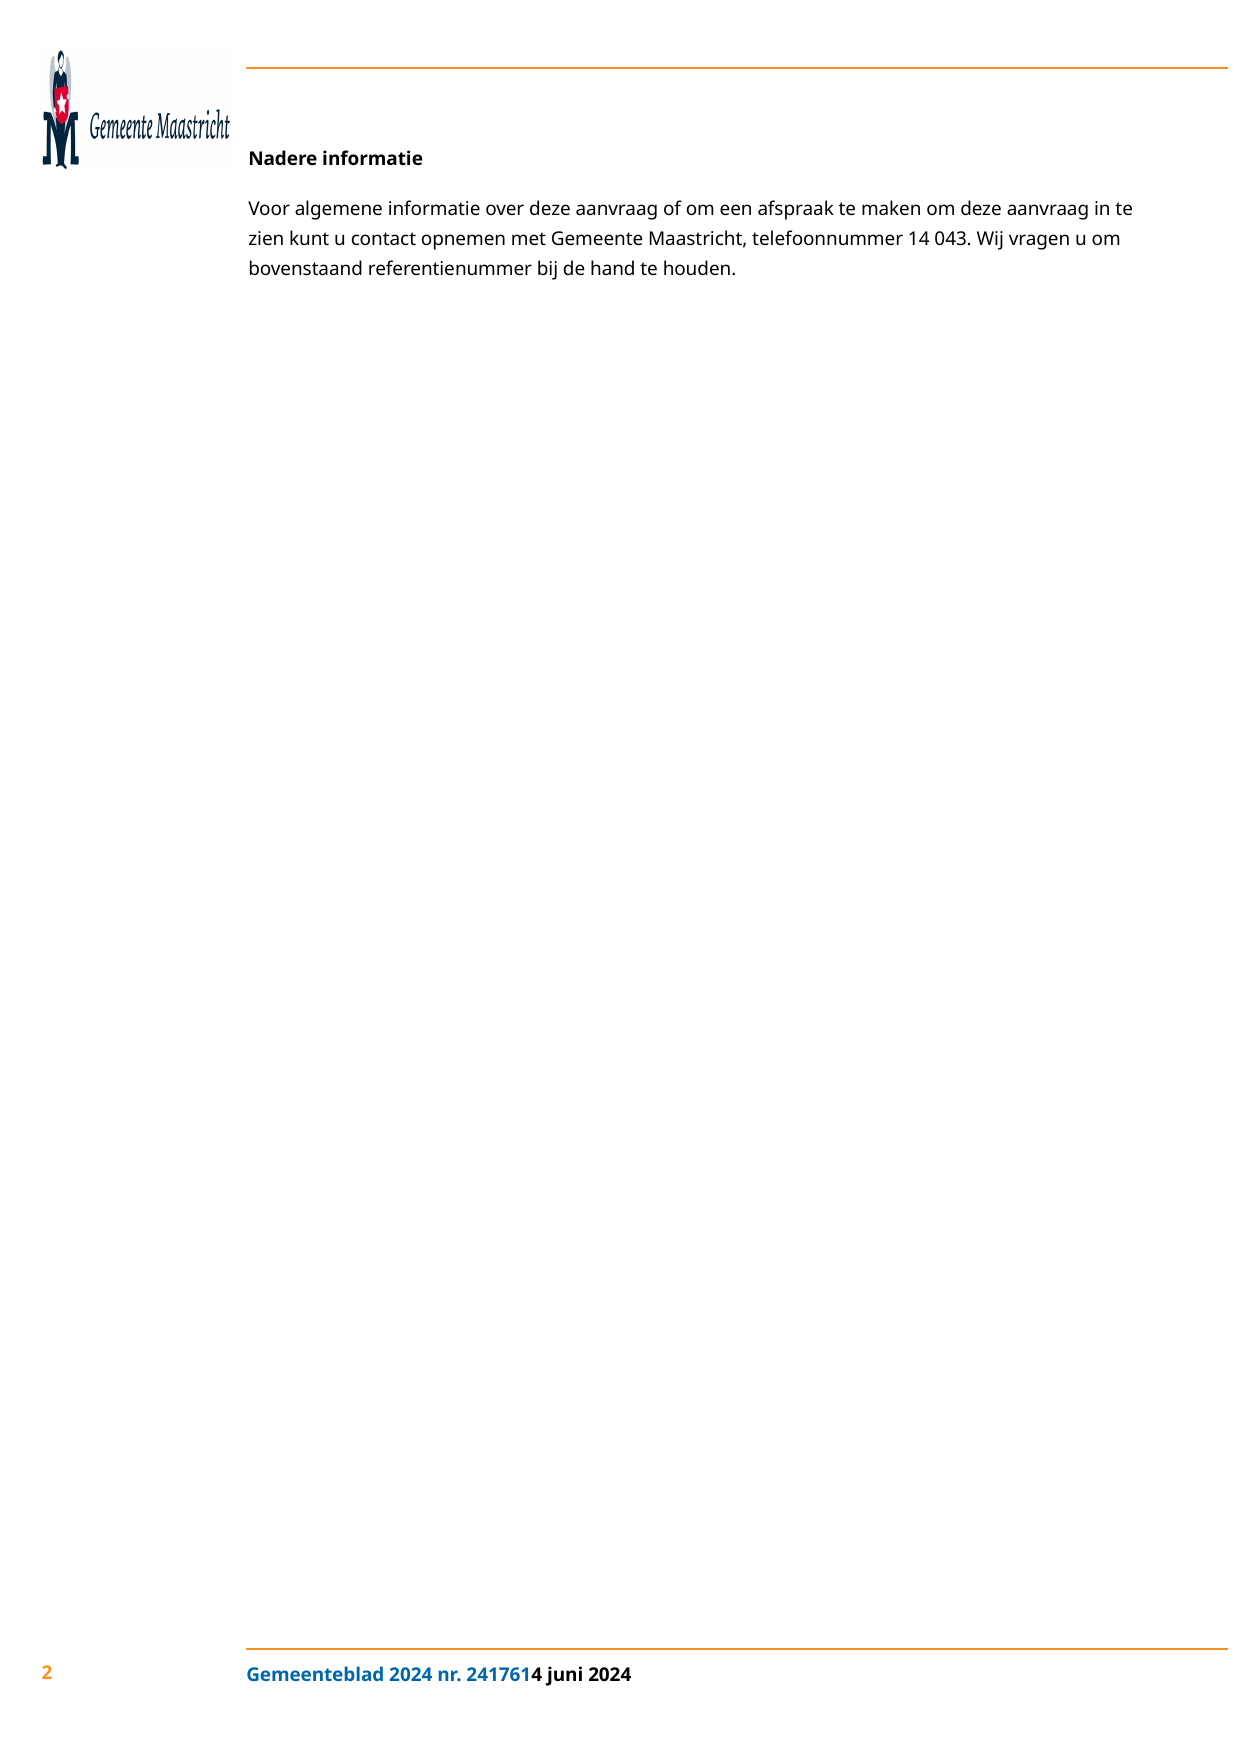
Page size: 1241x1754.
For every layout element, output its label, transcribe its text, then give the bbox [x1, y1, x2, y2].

text Nadere informatie [248, 145, 1152, 171]
text Voor algemene informatie over deze aanvraag of om een afspraak te maken om deze aanvraag in te zien kunt u contact opnemen met Gemeente Maastricht, telefoonnummer 14 043. Wij vragen u om bovenstaand referentienummer bij de hand te houden. [248, 196, 1152, 281]
picture [41, 47, 231, 172]
